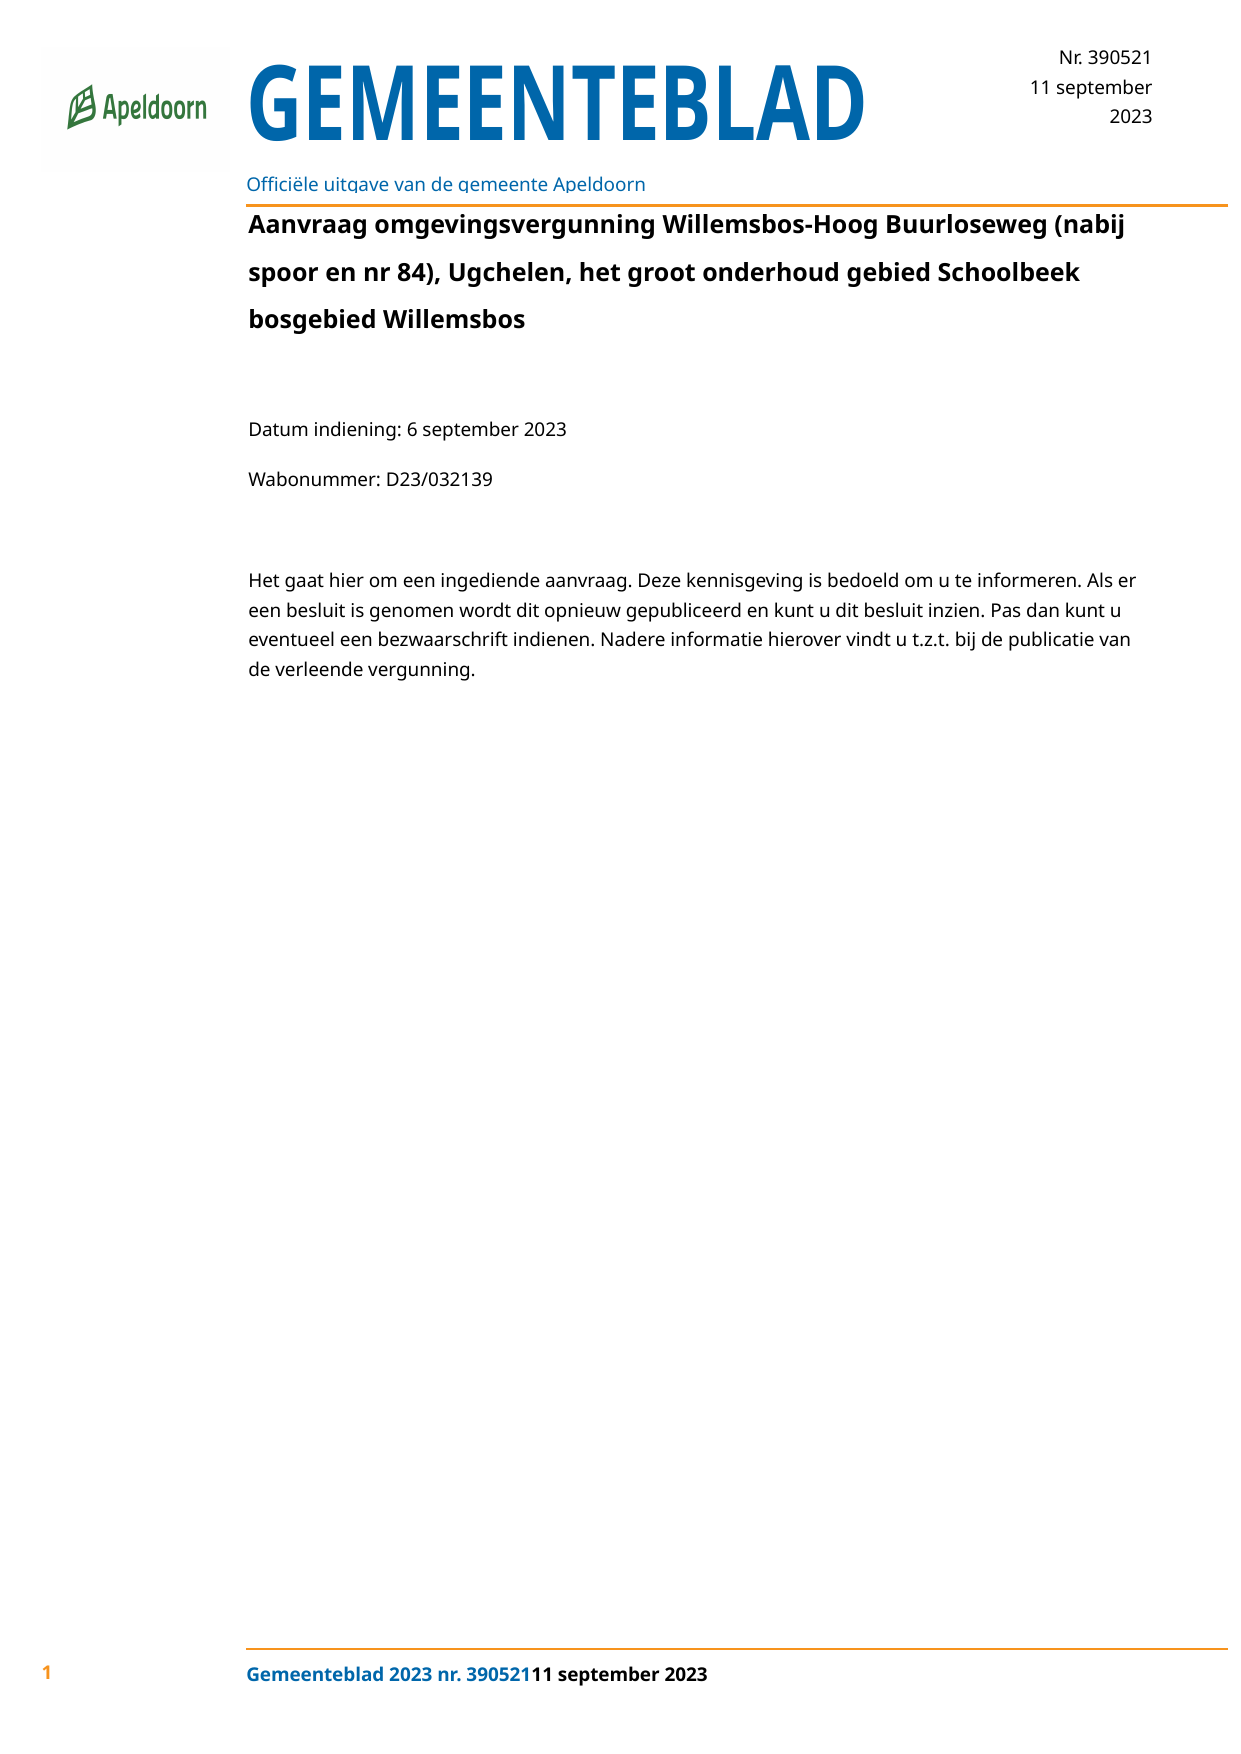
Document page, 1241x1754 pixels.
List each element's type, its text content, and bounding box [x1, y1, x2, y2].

text Wabonummer: D23/032139 [248, 466, 1152, 492]
text Aanvraag omgevingsvergunning Willemsbos-Hoog Buurloseweg (nabij spoor en nr 84), Ugchelen, het groot onderhoud gebied Schoolbeek bosgebied Willemsbos [248, 207, 1152, 336]
text Het gaat hier om een ingediende aanvraag. Deze kennisgeving is bedoeld om u te informeren. Als er een besluit is genomen wordt dit opnieuw gepubliceerd en kunt u dit besluit inzien. Pas dan kunt u eventueel een bezwaarschrift indienen. Nadere informatie hierover vindt u t.z.t. bij de publicatie van de verleende vergunning. [248, 567, 1152, 682]
picture [41, 47, 231, 172]
text Datum indiening: 6 september 2023 [248, 416, 1152, 442]
